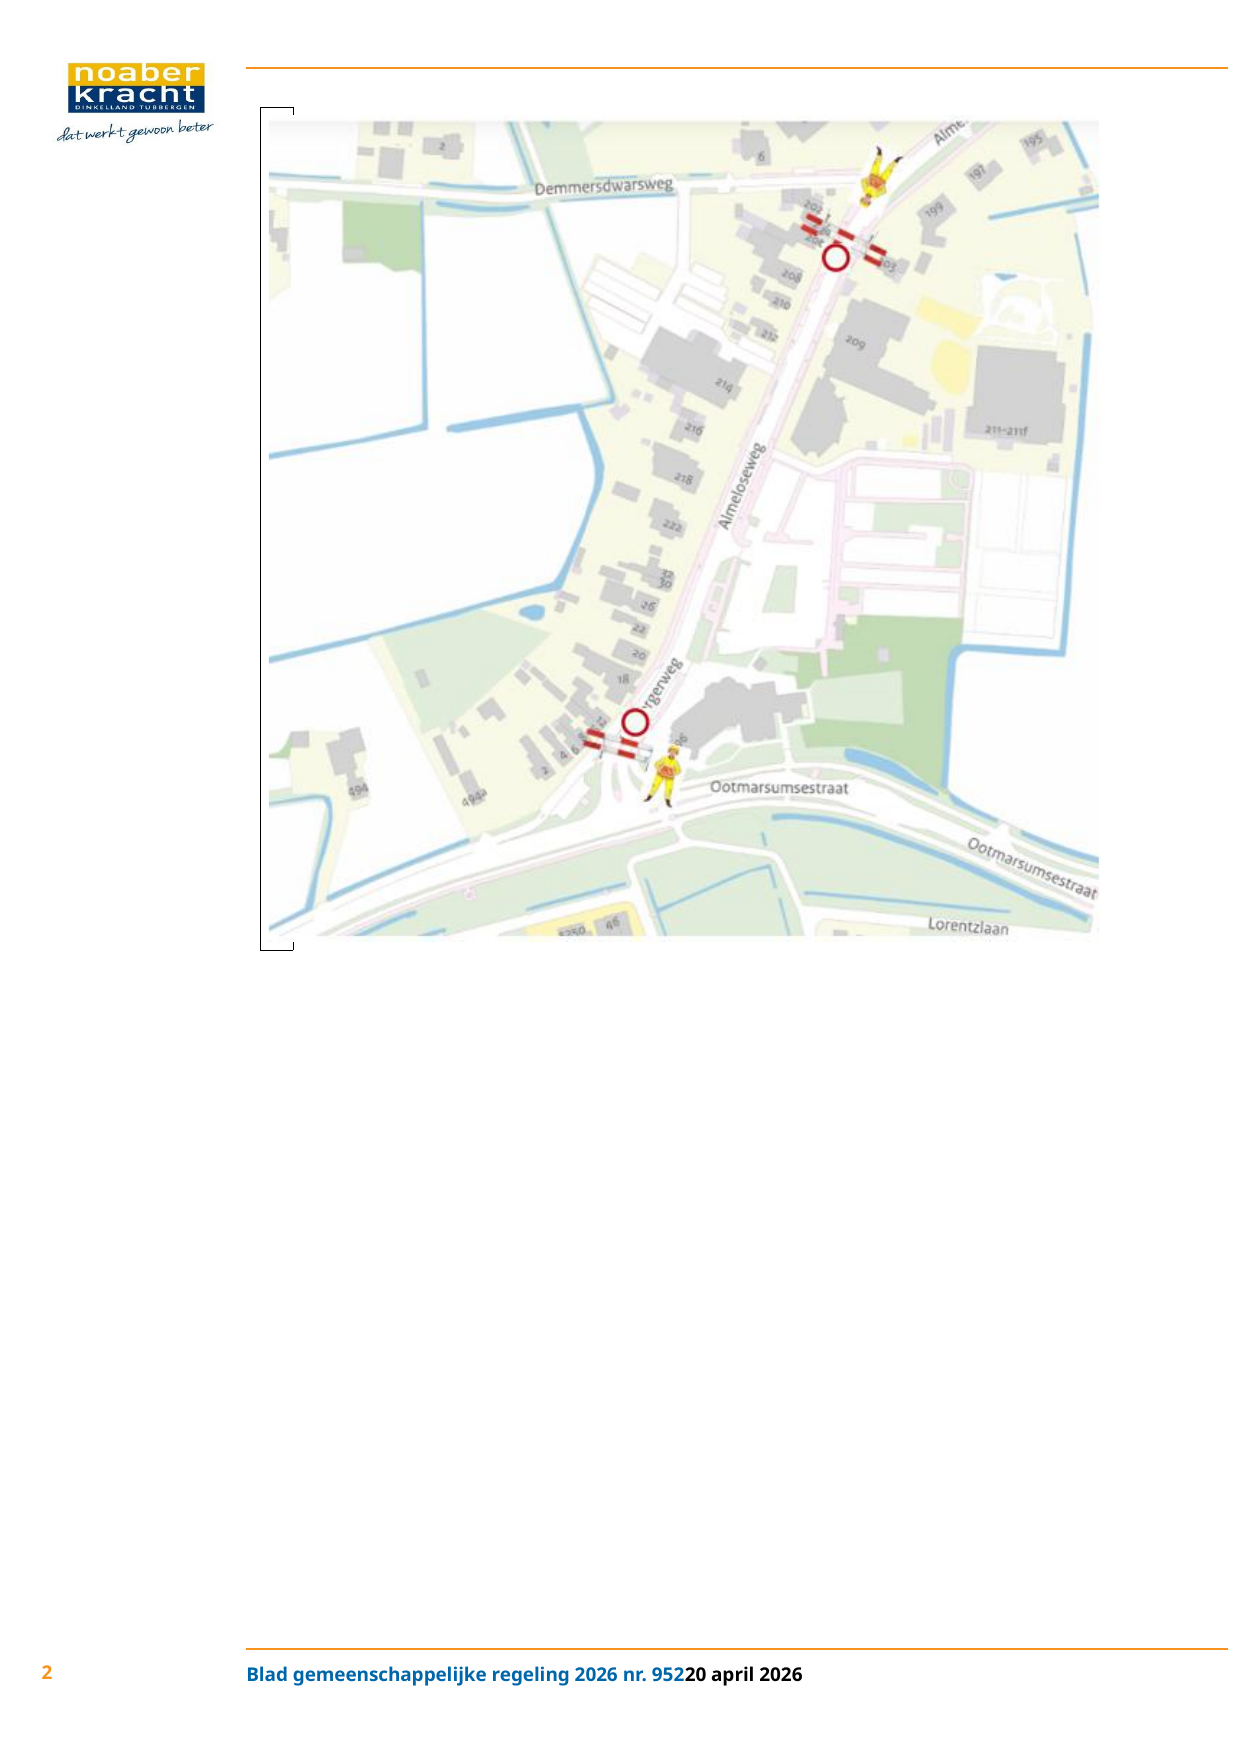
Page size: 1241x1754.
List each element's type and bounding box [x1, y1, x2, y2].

picture [268, 115, 1102, 942]
picture [41, 47, 231, 172]
